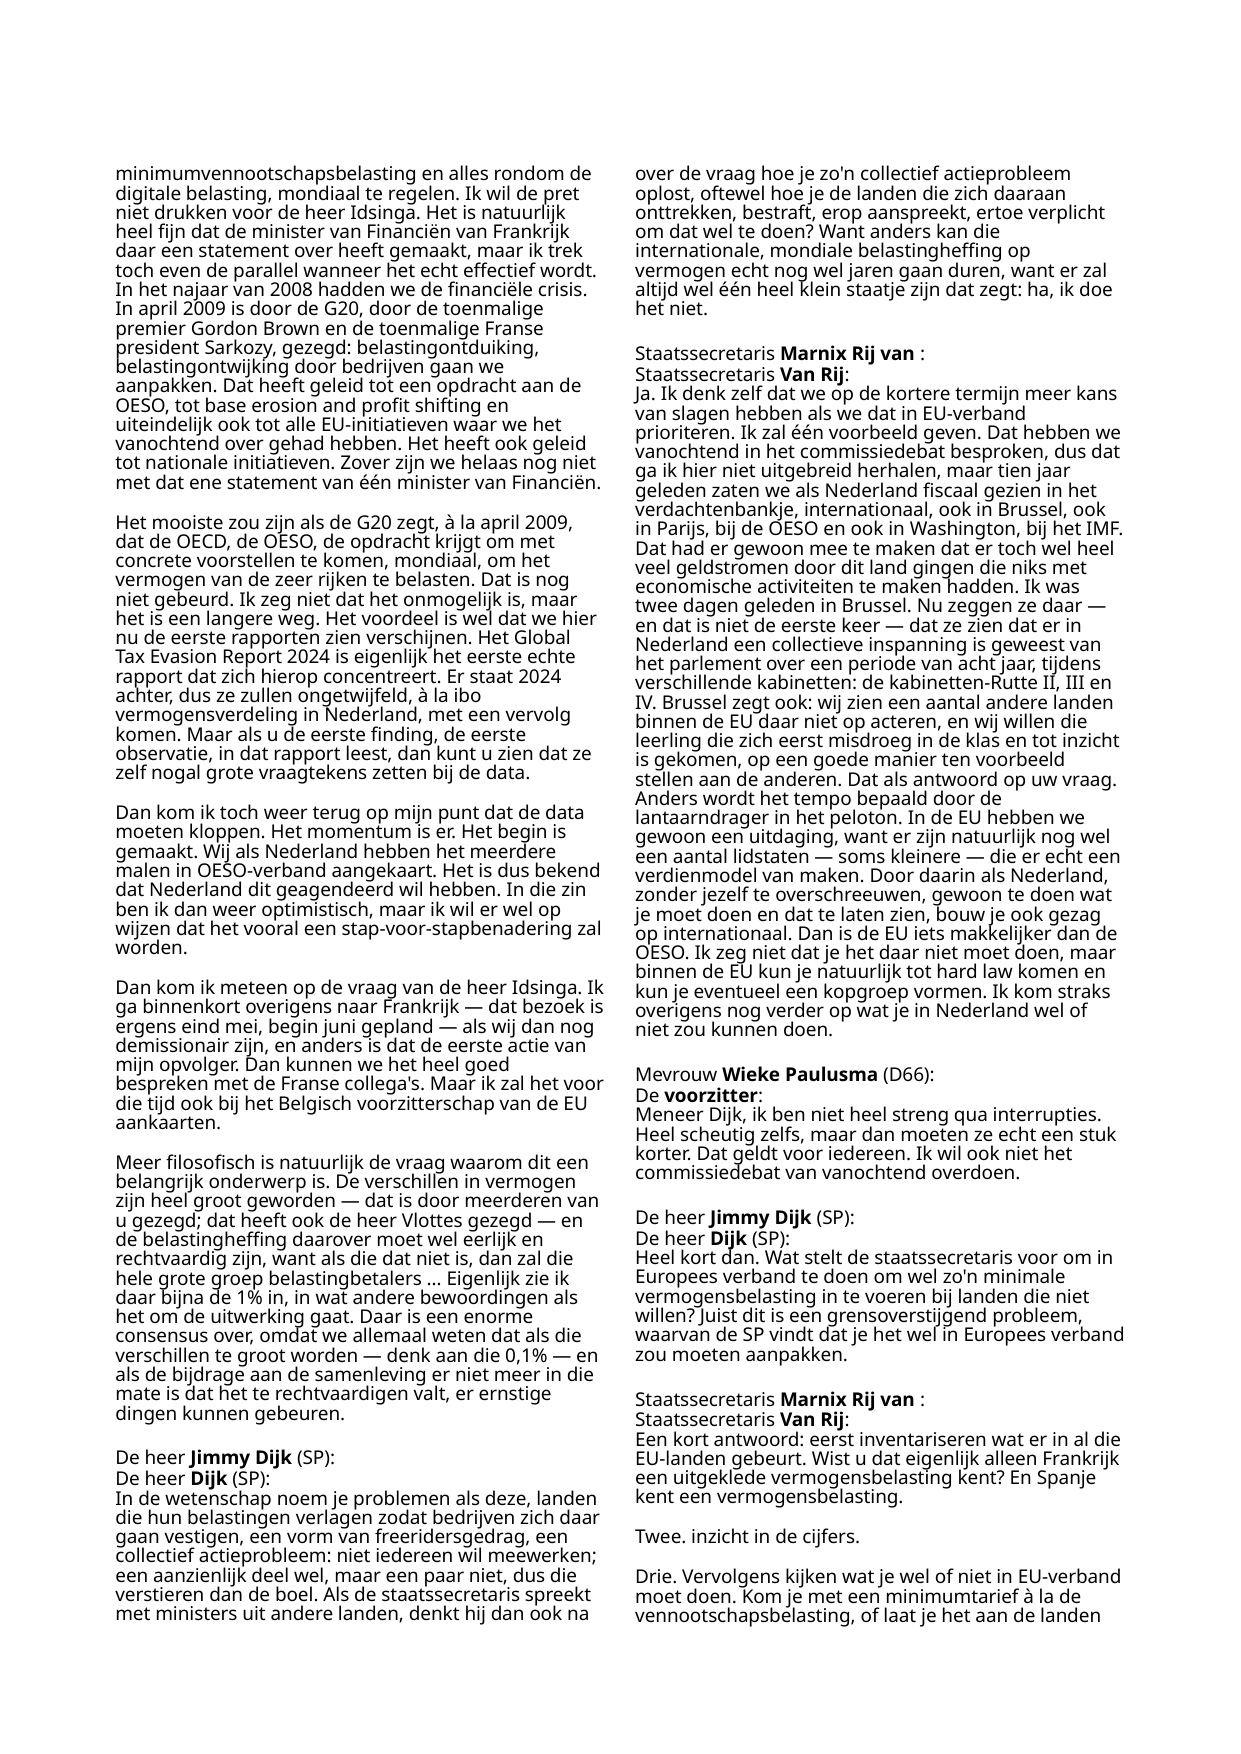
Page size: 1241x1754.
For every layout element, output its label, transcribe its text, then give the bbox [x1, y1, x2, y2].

text Staatssecretaris Marnix Rij van : [635, 340, 1125, 366]
text Twee. inzicht in de cijfers. [635, 1528, 1125, 1548]
text In de wetenschap noem je problemen als deze, landen die hun belastingen verlagen zodat bedrijven zich daar gaan vestigen, een vorm van freeridersgedrag, een collectief actieprobleem: niet iedereen wil meewerken; een aanzienlijk deel wel, maar een paar niet, dus die verstieren dan de boel. Als de staatssecretaris spreekt met ministers uit andere landen, denkt hij dan ook na [115, 1489, 605, 1624]
text Drie. Vervolgens kijken wat je wel of niet in EU-verband moet doen. Kom je met een minimumtarief à la de vennootschapsbelasting, of laat je het aan de landen [635, 1568, 1125, 1626]
text Een kort antwoord: eerst inventariseren wat er in al die EU-landen gebeurt. Wist u dat eigenlijk alleen Frankrijk een uitgeklede vermogensbelasting kent? En Spanje kent een vermogensbelasting. [635, 1431, 1125, 1508]
text De heer Dijk (SP): [635, 1230, 1125, 1249]
text Meer filosofisch is natuurlijk de vraag waarom dit een belangrijk onderwerp is. De verschillen in vermogen zijn heel groot geworden — dat is door meerderen van u gezegd; dat heeft ook de heer Vlottes gezegd — en de belastingheffing daarover moet wel eerlijk en rechtvaardig zijn, want als die dat niet is, dan zal die hele grote groep belastingbetalers … Eigenlijk zie ik daar bijna de 1% in, in wat andere bewoordingen als het om de uitwerking gaat. Daar is een enorme consensus over, omdat we allemaal weten dat als die verschillen te groot worden — denk aan die 0,1% — en als de bijdrage aan de samenleving er niet meer in die mate is dat het te rechtvaardigen valt, er ernstige dingen kunnen gebeuren. [115, 1154, 605, 1424]
text Heel kort dan. Wat stelt de staatssecretaris voor om in Europees verband te doen om wel zo'n minimale vermogensbelasting in te voeren bij landen die niet willen? Juist dit is een grensoverstijgend probleem, waarvan de SP vindt dat je het wel in Europees verband zou moeten aanpakken. [635, 1249, 1125, 1365]
text over de vraag hoe je zo'n collectief actieprobleem oplost, oftewel hoe je de landen die zich daaraan onttrekken, bestraft, erop aanspreekt, ertoe verplicht om dat wel te doen? Want anders kan die internationale, mondiale belastingheffing op vermogen echt nog wel jaren gaan duren, want er zal altijd wel één heel klein staatje zijn dat zegt: ha, ik doe het niet. [635, 165, 1125, 319]
text De heer Jimmy Dijk (SP): [635, 1204, 1125, 1230]
text Mevrouw Wieke Paulusma (D66): [635, 1061, 1125, 1087]
text Staatssecretaris Van Rij: [635, 366, 1125, 385]
text De voorzitter: [635, 1087, 1125, 1106]
text minimumvennootschapsbelasting en alles rondom de digitale belasting, mondiaal te regelen. Ik wil de pret niet drukken voor de heer Idsinga. Het is natuurlijk heel fijn dat de minister van Financiën van Frankrijk daar een statement over heeft gemaakt, maar ik trek toch even de parallel wanneer het echt effectief wordt. In het najaar van 2008 hadden we de financiële crisis. In april 2009 is door de G20, door de toenmalige premier Gordon Brown en de toenmalige Franse president Sarkozy, gezegd: belastingontduiking, belastingontwijking door bedrijven gaan we aanpakken. Dat heeft geleid tot een opdracht aan de OESO, tot base erosion and profit shifting en uiteindelijk ook tot alle EU-initiatieven waar we het vanochtend over gehad hebben. Het heeft ook geleid tot nationale initiatieven. Zover zijn we helaas nog niet met dat ene statement van één minister van Financiën. [115, 165, 605, 493]
text Ja. Ik denk zelf dat we op de kortere termijn meer kans van slagen hebben als we dat in EU-verband prioriteren. Ik zal één voorbeeld geven. Dat hebben we vanochtend in het commissiedebat besproken, dus dat ga ik hier niet uitgebreid herhalen, maar tien jaar geleden zaten we als Nederland fiscaal gezien in het verdachtenbankje, internationaal, ook in Brussel, ook in Parijs, bij de OESO en ook in Washington, bij het IMF. Dat had er gewoon mee te maken dat er toch wel heel veel geldstromen door dit land gingen die niks met economische activiteiten te maken hadden. Ik was twee dagen geleden in Brussel. Nu zeggen ze daar — en dat is niet de eerste keer — dat ze zien dat er in Nederland een collectieve inspanning is geweest van het parlement over een periode van acht jaar, tijdens verschillende kabinetten: de kabinetten-Rutte II, III en IV. Brussel zegt ook: wij zien een aantal andere landen binnen de EU daar niet op acteren, en wij willen die leerling die zich eerst misdroeg in de klas en tot inzicht is gekomen, op een goede manier ten voorbeeld stellen aan de anderen. Dat als antwoord op uw vraag. Anders wordt het tempo bepaald door de lantaarndrager in het peloton. In de EU hebben we gewoon een uitdaging, want er zijn natuurlijk nog wel een aantal lidstaten — soms kleinere — die er echt een verdienmodel van maken. Door daarin als Nederland, zonder jezelf te overschreeuwen, gewoon te doen wat je moet doen en dat te laten zien, bouw je ook gezag op internationaal. Dan is de EU iets makkelijker dan de OESO. Ik zeg niet dat je het daar niet moet doen, maar binnen de EU kun je natuurlijk tot hard law komen en kun je eventueel een kopgroep vormen. Ik kom straks overigens nog verder op wat je in Nederland wel of niet zou kunnen doen. [635, 385, 1125, 1041]
text Staatssecretaris Van Rij: [635, 1411, 1125, 1431]
text Meneer Dijk, ik ben niet heel streng qua interrupties. Heel scheutig zelfs, maar dan moeten ze echt een stuk korter. Dat geldt voor iedereen. Ik wil ook niet het commissiedebat van vanochtend overdoen. [635, 1106, 1125, 1183]
text Dan kom ik meteen op de vraag van de heer Idsinga. Ik ga binnenkort overigens naar Frankrijk — dat bezoek is ergens eind mei, begin juni gepland — als wij dan nog demissionair zijn, en anders is dat de eerste actie van mijn opvolger. Dan kunnen we het heel goed bespreken met de Franse collega's. Maar ik zal het voor die tijd ook bij het Belgisch voorzitterschap van de EU aankaarten. [115, 979, 605, 1133]
text De heer Jimmy Dijk (SP): [115, 1444, 605, 1470]
text Staatssecretaris Marnix Rij van : [635, 1386, 1125, 1411]
text De heer Dijk (SP): [115, 1470, 605, 1489]
text Dan kom ik toch weer terug op mijn punt dat de data moeten kloppen. Het momentum is er. Het begin is gemaakt. Wij als Nederland hebben het meerdere malen in OESO-verband aangekaart. Het is dus bekend dat Nederland dit geagendeerd wil hebben. In die zin ben ik dan weer optimistisch, maar ik wil er wel op wijzen dat het vooral een stap-voor-stapbenadering zal worden. [115, 804, 605, 958]
text Het mooiste zou zijn als de G20 zegt, à la april 2009, dat de OECD, de OESO, de opdracht krijgt om met concrete voorstellen te komen, mondiaal, om het vermogen van de zeer rijken te belasten. Dat is nog niet gebeurd. Ik zeg niet dat het onmogelijk is, maar het is een langere weg. Het voordeel is wel dat we hier nu de eerste rapporten zien verschijnen. Het Global Tax Evasion Report 2024 is eigenlijk het eerste echte rapport dat zich hierop concentreert. Er staat 2024 achter, dus ze zullen ongetwijfeld, à la ibo vermogensverdeling in Nederland, met een vervolg komen. Maar als u de eerste finding, de eerste observatie, in dat rapport leest, dan kunt u zien dat ze zelf nogal grote vraagtekens zetten bij de data. [115, 514, 605, 783]
